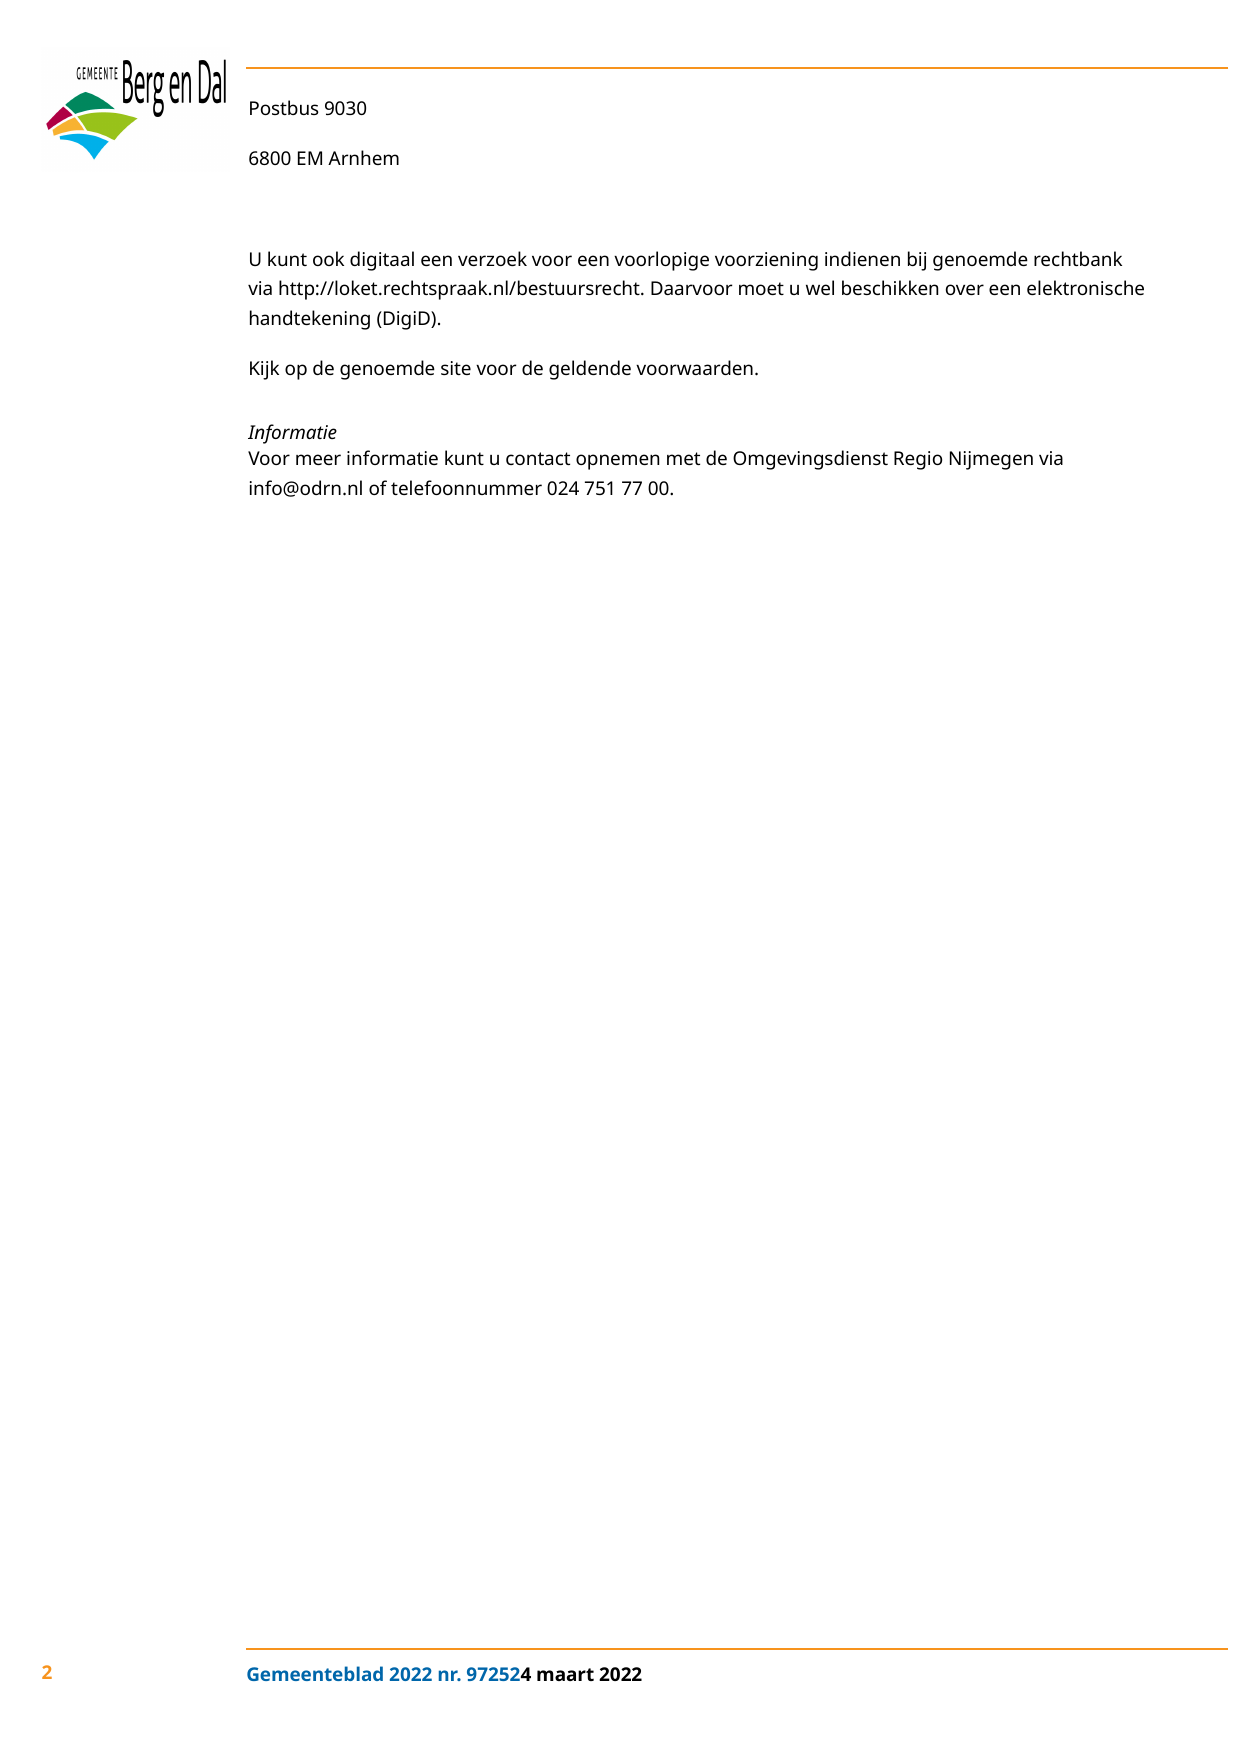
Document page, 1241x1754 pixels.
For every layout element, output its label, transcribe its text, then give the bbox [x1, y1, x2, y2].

text Kijk op de genoemde site voor de geldende voorwaarden. [248, 356, 1152, 381]
text U kunt ook digitaal een verzoek voor een voorlopige voorziening indienen bij genoemde rechtbank via http://loket.rechtspraak.nl/bestuursrecht. Daarvoor moet u wel beschikken over een elektronische handtekening (DigiD). [248, 246, 1152, 331]
text Informatie [248, 419, 1152, 445]
picture [41, 47, 231, 172]
text 6800 EM Arnhem [248, 145, 1152, 171]
text Voor meer informatie kunt u contact opnemen met de Omgevingsdienst Regio Nijmegen via info@odrn.nl of telefoonnummer 024 751 77 00. [248, 445, 1152, 501]
text Postbus 9030 [248, 95, 1152, 121]
